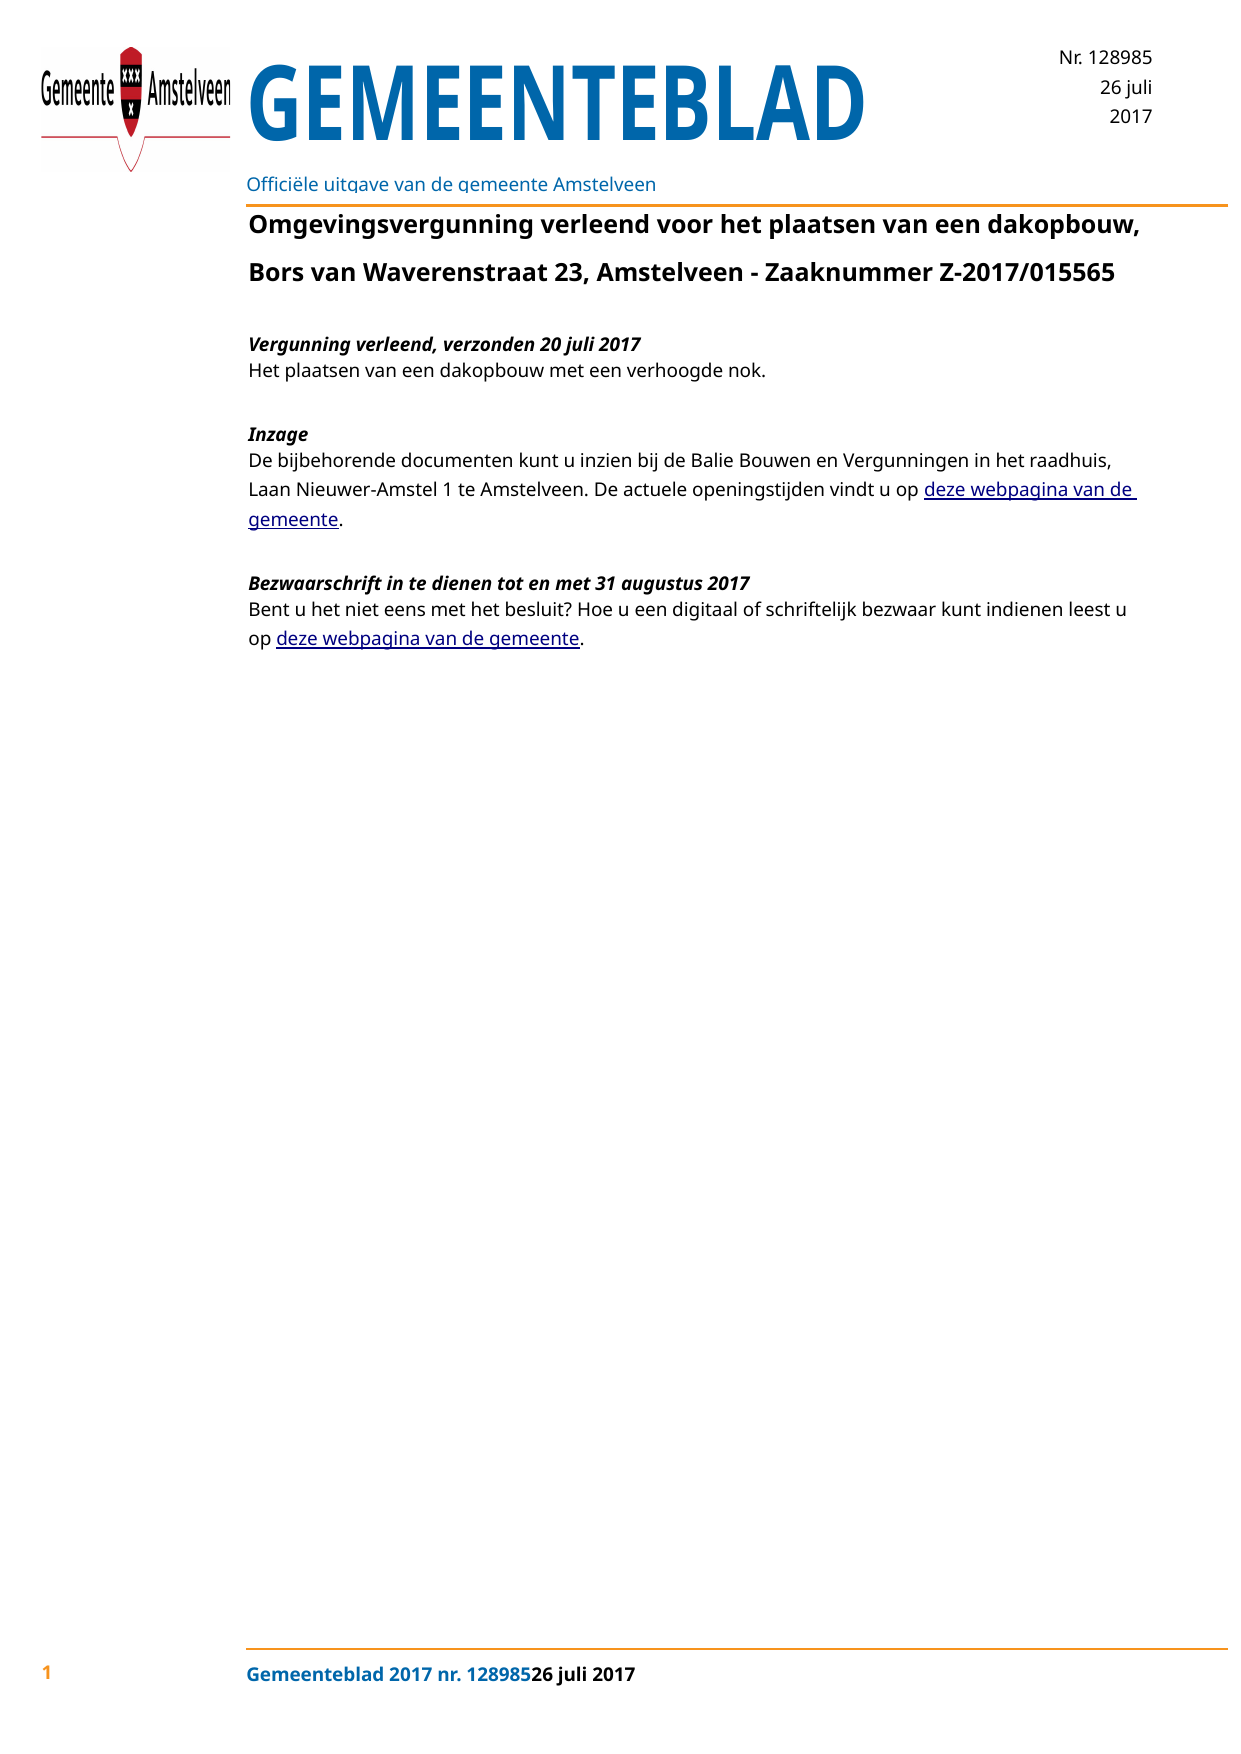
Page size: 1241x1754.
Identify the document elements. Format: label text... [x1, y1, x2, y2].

text Bent u het niet eens met het besluit? Hoe u een digitaal of schriftelijk bezwaar kunt indienen leest u op deze webpagina van de gemeente. [248, 596, 1152, 651]
text Het plaatsen van een dakopbouw met een verhoogde nok. [248, 357, 1152, 383]
text Bezwaarschrift in te dienen tot en met 31 augustus 2017 [248, 570, 1152, 596]
picture [41, 47, 231, 172]
text Vergunning verleend, verzonden 20 juli 2017 [248, 331, 1152, 357]
text Omgevingsvergunning verleend voor het plaatsen van een dakopbouw, Bors van Waverenstraat 23, Amstelveen - Zaaknummer Z-2017/015565 [248, 207, 1152, 288]
text Inzage [248, 421, 1152, 447]
text De bijbehorende documenten kunt u inzien bij de Balie Bouwen en Vergunningen in het raadhuis, Laan Nieuwer-Amstel 1 te Amstelveen. De actuele openingstijden vindt u op deze webpagina van de gemeente. [248, 447, 1152, 532]
